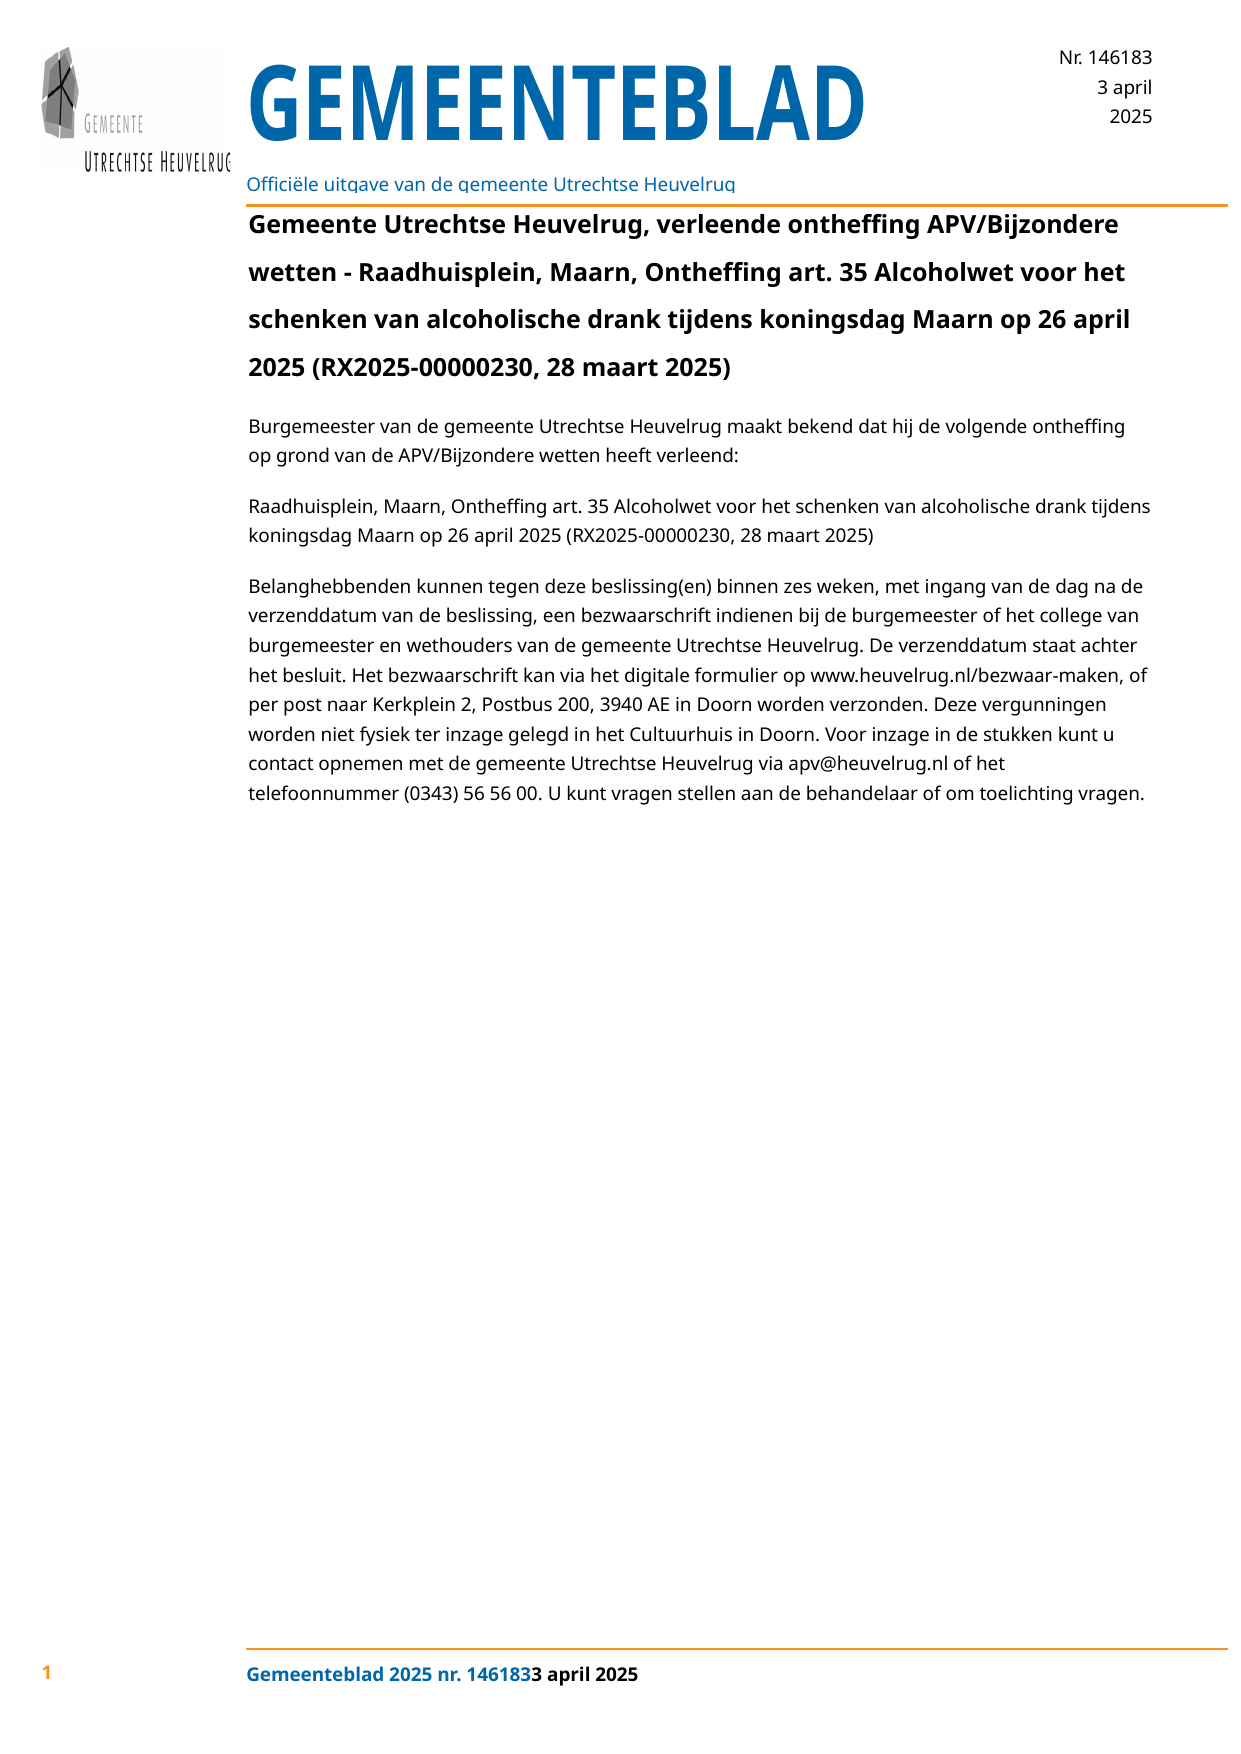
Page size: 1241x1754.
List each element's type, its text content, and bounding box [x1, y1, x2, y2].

text Burgemeester van de gemeente Utrechtse Heuvelrug maakt bekend dat hij de volgende ontheffing op grond van de APV/Bijzondere wetten heeft verleend: [248, 413, 1152, 468]
text Raadhuisplein, Maarn, Ontheffing art. 35 Alcoholwet voor het schenken van alcoholische drank tijdens koningsdag Maarn op 26 april 2025 (RX2025-00000230, 28 maart 2025) [248, 493, 1152, 548]
picture [41, 47, 231, 172]
text Gemeente Utrechtse Heuvelrug, verleende ontheffing APV/Bijzondere wetten - Raadhuisplein, Maarn, Ontheffing art. 35 Alcoholwet voor het schenken van alcoholische drank tijdens koningsdag Maarn op 26 april 2025 (RX2025-00000230, 28 maart 2025) [248, 207, 1152, 384]
text Belanghebbenden kunnen tegen deze beslissing(en) binnen zes weken, met ingang van de dag na de verzenddatum van de beslissing, een bezwaarschrift indienen bij de burgemeester of het college van burgemeester en wethouders van de gemeente Utrechtse Heuvelrug. De verzenddatum staat achter het besluit. Het bezwaarschrift kan via het digitale formulier op www.heuvelrug.nl/bezwaar-maken, of per post naar Kerkplein 2, Postbus 200, 3940 AE in Doorn worden verzonden. Deze vergunningen worden niet fysiek ter inzage gelegd in het Cultuurhuis in Doorn. Voor inzage in de stukken kunt u contact opnemen met de gemeente Utrechtse Heuvelrug via apv@heuvelrug.nl of het telefoonnummer (0343) 56 56 00. U kunt vragen stellen aan de behandelaar of om toelichting vragen. [248, 573, 1152, 806]
